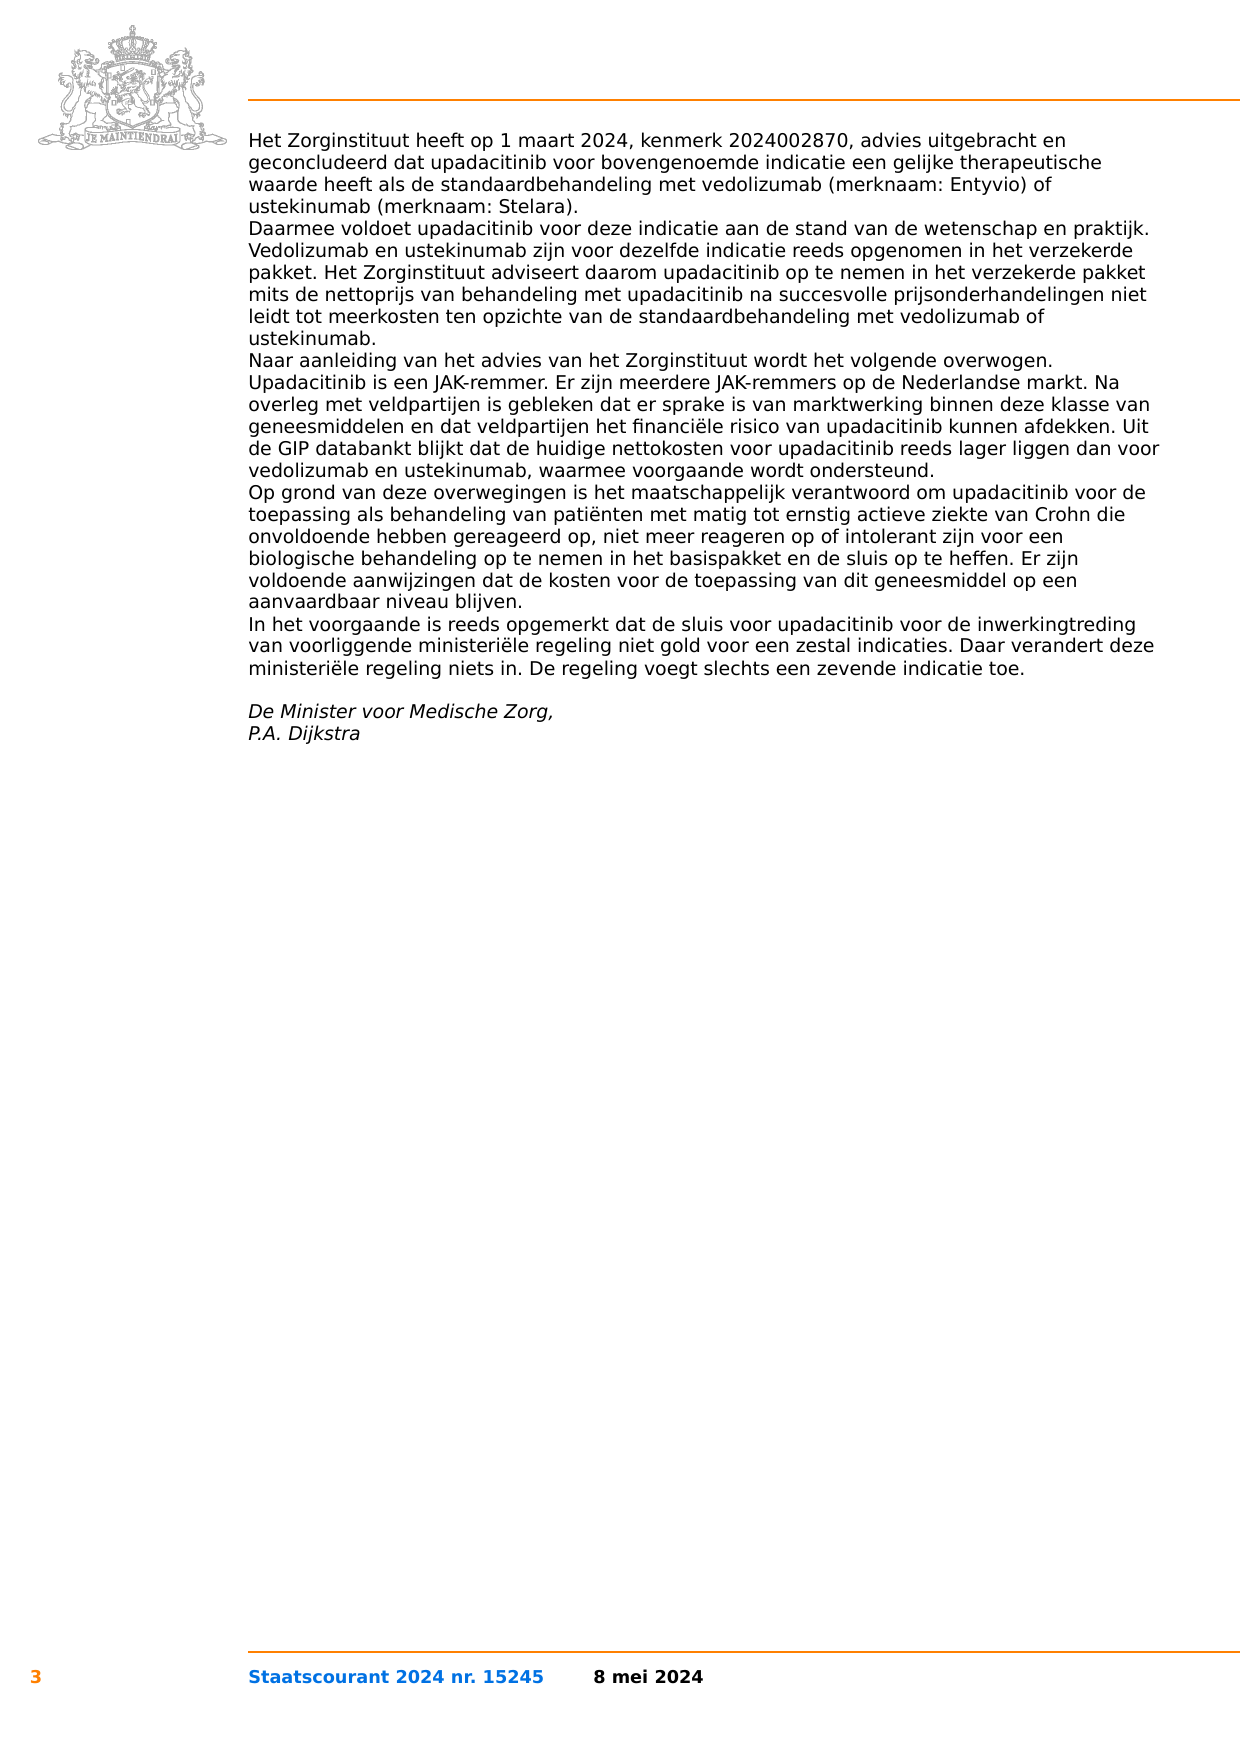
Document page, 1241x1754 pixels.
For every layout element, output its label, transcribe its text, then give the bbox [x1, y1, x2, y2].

text Het Zorginstituut heeft op 1 maart 2024, kenmerk 2024002870, advies uitgebracht en geconcludeerd dat upadacitinib voor bovengenoemde indicatie een gelijke therapeutische waarde heeft als de standaardbehandeling met vedolizumab (merknaam: Entyvio) of ustekinumab (merknaam: Stelara). [248, 130, 1163, 218]
text In het voorgaande is reeds opgemerkt dat de sluis voor upadacitinib voor de inwerkingtreding van voorliggende ministeriële regeling niet gold voor een zestal indicaties. Daar verandert deze ministeriële regeling niets in. De regeling voegt slechts een zevende indicatie toe. [248, 613, 1163, 679]
text Daarmee voldoet upadacitinib voor deze indicatie aan de stand van de wetenschap en praktijk. Vedolizumab en ustekinumab zijn voor dezelfde indicatie reeds opgenomen in het verzekerde pakket. Het Zorginstituut adviseert daarom upadacitinib op te nemen in het verzekerde pakket mits de nettoprijs van behandeling met upadacitinib na succesvolle prijsonderhandelingen niet leidt tot meerkosten ten opzichte van de standaardbehandeling met vedolizumab of ustekinumab. [248, 218, 1163, 350]
text De Minister voor Medische Zorg, P.A. Dijkstra [248, 701, 1163, 745]
text Naar aanleiding van het advies van het Zorginstituut wordt het volgende overwogen. Upadacitinib is een JAK-remmer. Er zijn meerdere JAK-remmers op de Nederlandse markt. Na overleg met veldpartijen is gebleken dat er sprake is van marktwerking binnen deze klasse van geneesmiddelen en dat veldpartijen het financiële risico van upadacitinib kunnen afdekken. Uit de GIP databankt blijkt dat de huidige nettokosten voor upadacitinib reeds lager liggen dan voor vedolizumab en ustekinumab, waarmee voorgaande wordt ondersteund. [248, 350, 1163, 482]
picture [38, 25, 227, 150]
text Op grond van deze overwegingen is het maatschappelijk verantwoord om upadacitinib voor de toepassing als behandeling van patiënten met matig tot ernstig actieve ziekte van Crohn die onvoldoende hebben gereageerd op, niet meer reageren op of intolerant zijn voor een biologische behandeling op te nemen in het basispakket en de sluis op te heffen. Er zijn voldoende aanwijzingen dat de kosten voor de toepassing van dit geneesmiddel op een aanvaardbaar niveau blijven. [248, 482, 1163, 613]
